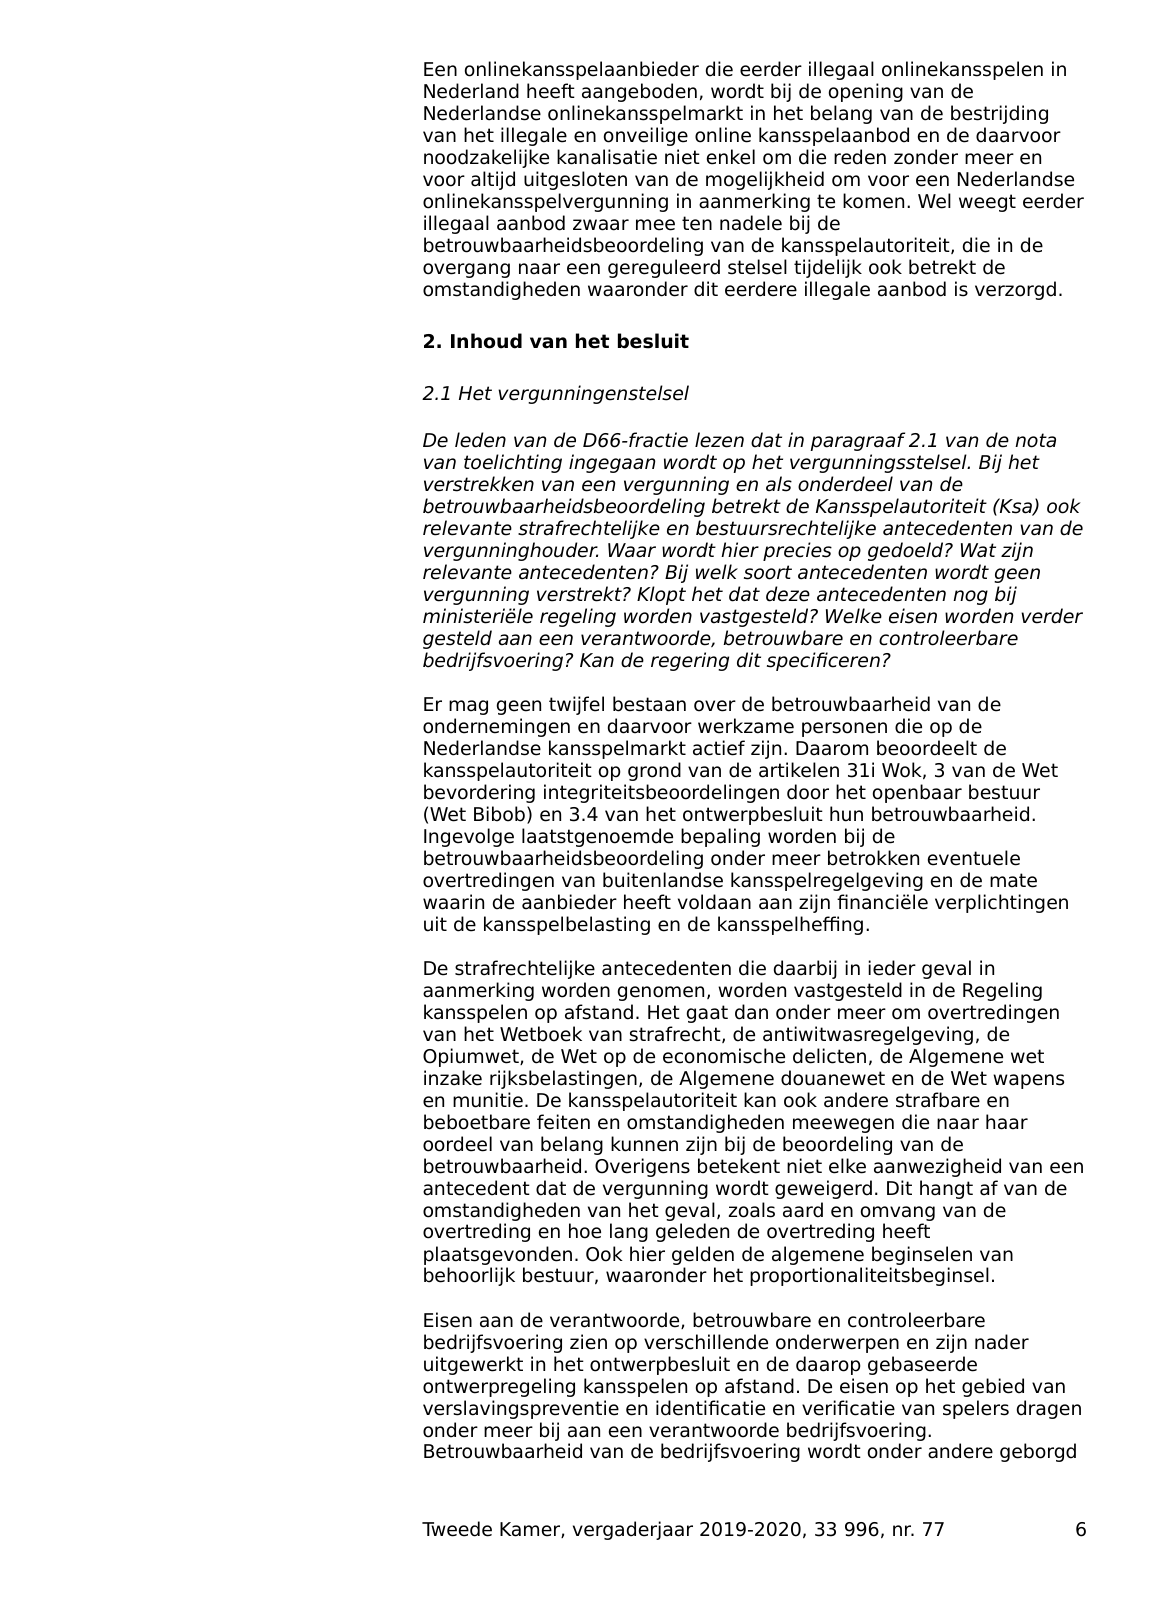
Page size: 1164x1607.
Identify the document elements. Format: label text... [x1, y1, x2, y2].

text De strafrechtelijke antecedenten die daarbij in ieder geval in aanmerking worden genomen, worden vastgesteld in de Regeling kansspelen op afstand. Het gaat dan onder meer om overtredingen van het Wetboek van strafrecht, de antiwitwasregelgeving, de Opiumwet, de Wet op de economische delicten, de Algemene wet inzake rijksbelastingen, de Algemene douanewet en de Wet wapens en munitie. De kansspelautoriteit kan ook andere strafbare en beboetbare feiten en omstandigheden meewegen die naar haar oordeel van belang kunnen zijn bij de beoordeling van de betrouwbaarheid. Overigens betekent niet elke aanwezigheid van een antecedent dat de vergunning wordt geweigerd. Dit hangt af van de omstandigheden van het geval, zoals aard en omvang van de overtreding en hoe lang geleden de overtreding heeft plaatsgevonden. Ook hier gelden de algemene beginselen van behoorlijk bestuur, waaronder het proportionaliteitsbeginsel. [422, 958, 1087, 1287]
text Een onlinekansspelaanbieder die eerder illegaal onlinekansspelen in Nederland heeft aangeboden, wordt bij de opening van de Nederlandse onlinekansspelmarkt in het belang van de bestrijding van het illegale en onveilige online kansspelaanbod en de daarvoor noodzakelijke kanalisatie niet enkel om die reden zonder meer en voor altijd uitgesloten van de mogelijkheid om voor een Nederlandse onlinekansspelvergunning in aanmerking te komen. Wel weegt eerder illegaal aanbod zwaar mee ten nadele bij de betrouwbaarheidsbeoordeling van de kansspelautoriteit, die in de overgang naar een gereguleerd stelsel tijdelijk ook betrekt de omstandigheden waaronder dit eerdere illegale aanbod is verzorgd. [422, 59, 1087, 301]
text De leden van de D66-fractie lezen dat in paragraaf 2.1 van de nota van toelichting ingegaan wordt op het vergunningsstelsel. Bij het verstrekken van een vergunning en als onderdeel van de betrouwbaarheidsbeoordeling betrekt de Kansspelautoriteit (Ksa) ook relevante strafrechtelijke en bestuursrechtelijke antecedenten van de vergunninghouder. Waar wordt hier precies op gedoeld? Wat zijn relevante antecedenten? Bij welk soort antecedenten wordt geen vergunning verstrekt? Klopt het dat deze antecedenten nog bij ministeriële regeling worden vastgesteld? Welke eisen worden verder gesteld aan een verantwoorde, betrouwbare en controleerbare bedrijfsvoering? Kan de regering dit specificeren? [422, 430, 1087, 672]
subtitle 2. Inhoud van het besluit [422, 331, 1087, 353]
subtitle 2.1 Het vergunningenstelsel [422, 383, 1087, 405]
text Er mag geen twijfel bestaan over de betrouwbaarheid van de ondernemingen en daarvoor werkzame personen die op de Nederlandse kansspelmarkt actief zijn. Daarom beoordeelt de kansspelautoriteit op grond van de artikelen 31i Wok, 3 van de Wet bevordering integriteitsbeoordelingen door het openbaar bestuur (Wet Bibob) en 3.4 van het ontwerpbesluit hun betrouwbaarheid. Ingevolge laatstgenoemde bepaling worden bij de betrouwbaarheidsbeoordeling onder meer betrokken eventuele overtredingen van buitenlandse kansspelregelgeving en de mate waarin de aanbieder heeft voldaan aan zijn financiële verplichtingen uit de kansspelbelasting en de kansspelheffing. [422, 694, 1087, 936]
text Eisen aan de verantwoorde, betrouwbare en controleerbare bedrijfsvoering zien op verschillende onderwerpen en zijn nader uitgewerkt in het ontwerpbesluit en de daarop gebaseerde ontwerpregeling kansspelen op afstand. De eisen op het gebied van verslavingspreventie en identificatie en verificatie van spelers dragen onder meer bij aan een verantwoorde bedrijfsvoering. Betrouwbaarheid van de bedrijfsvoering wordt onder andere geborgd [422, 1309, 1087, 1463]
